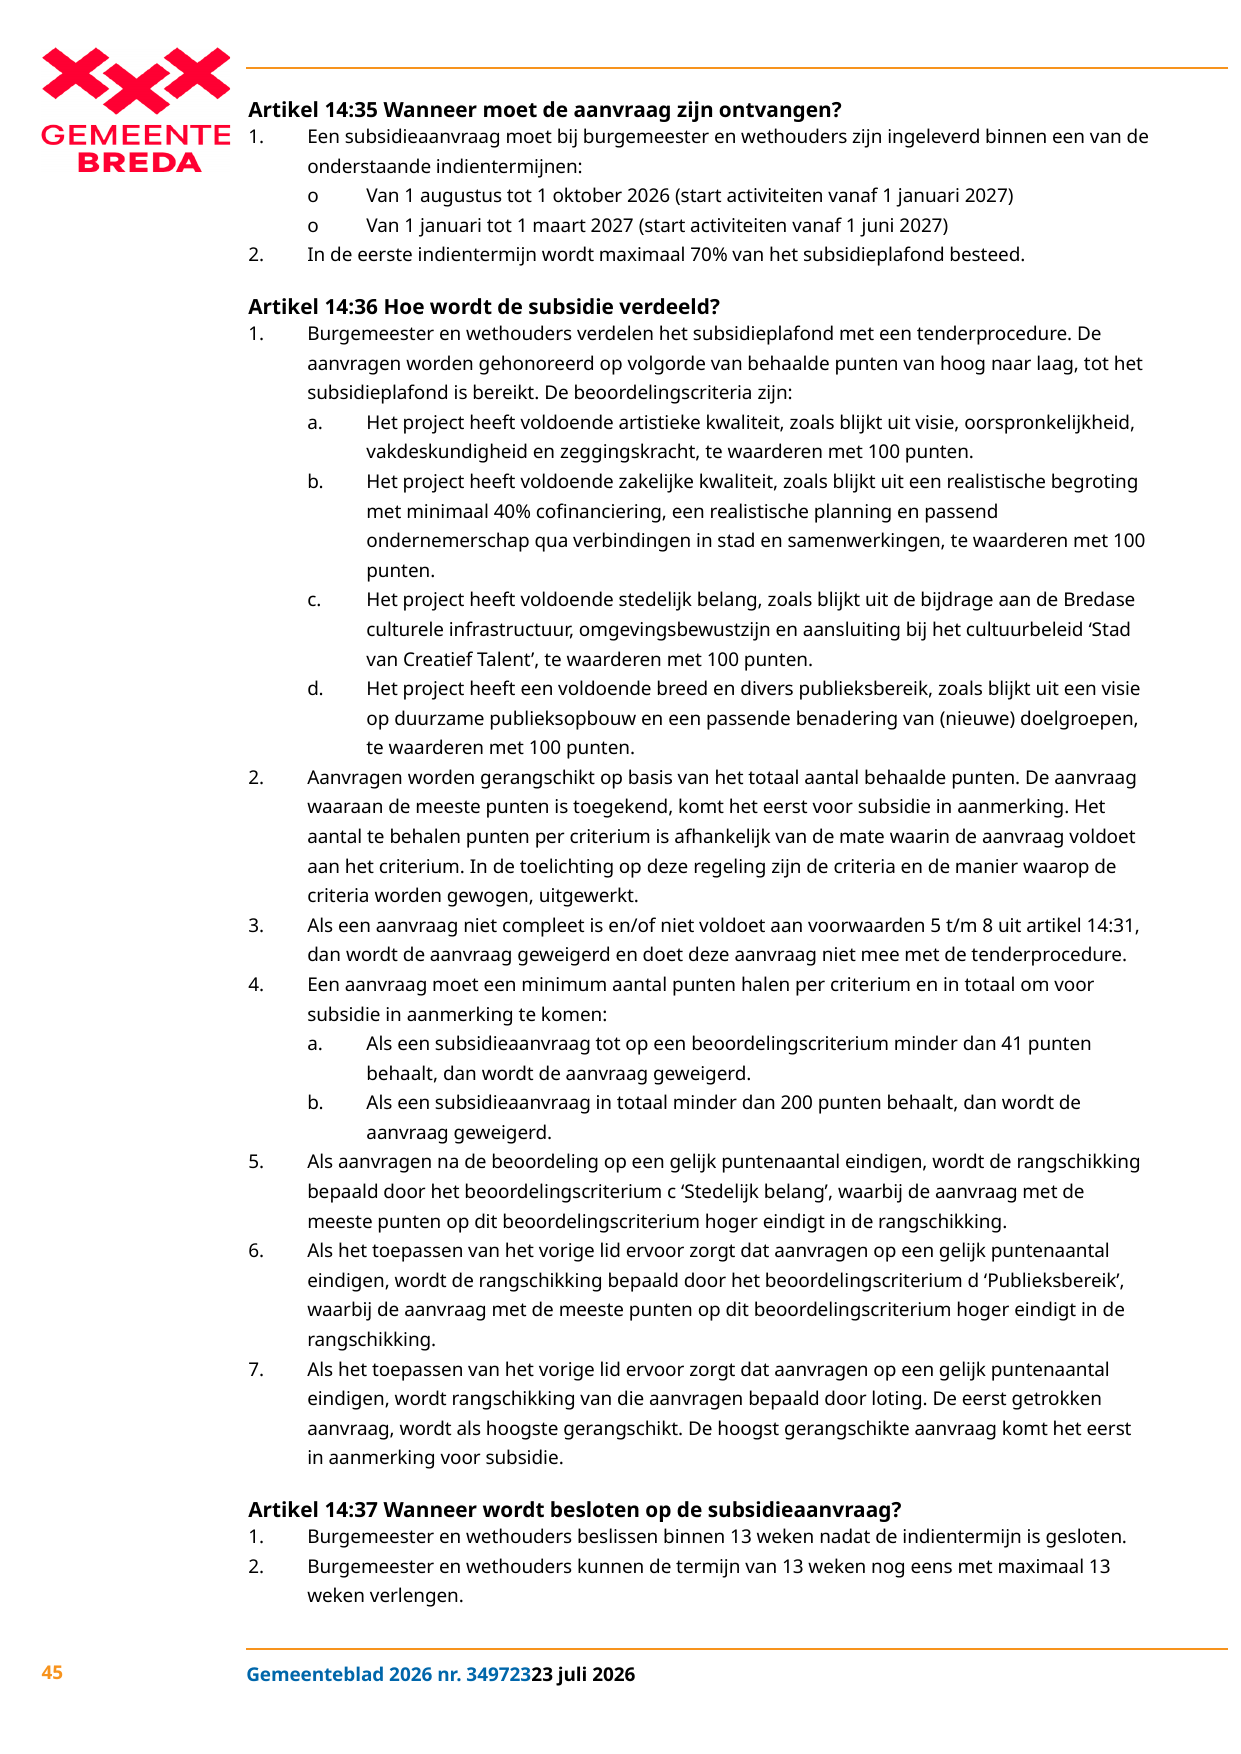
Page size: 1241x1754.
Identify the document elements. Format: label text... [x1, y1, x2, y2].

list Als een aanvraag niet compleet is en/of niet voldoet aan voorwaarden 5 t/m 8 uit artikel 14:31, dan wordt de aanvraag geweigerd en doet deze aanvraag niet mee met de tenderprocedure. [248, 912, 1152, 967]
list In de eerste indientermijn wordt maximaal 70% van het subsidieplafond besteed. [248, 242, 1152, 267]
list Burgemeester en wethouders verdelen het subsidieplafond met een tenderprocedure. De aanvragen worden gehonoreerd op volgorde van behaalde punten van hoog naar laag, tot het subsidieplafond is bereikt. De beoordelingscriteria zijn: [248, 320, 1152, 405]
text Artikel 14:36 Hoe wordt de subsidie verdeeld? [248, 292, 1152, 320]
list Als een subsidieaanvraag in totaal minder dan 200 punten behaalt, dan wordt de aanvraag geweigerd. [307, 1089, 1152, 1145]
text Artikel 14:35 Wanneer moet de aanvraag zijn ontvangen? [248, 95, 1152, 123]
list Van 1 januari tot 1 maart 2027 (start activiteiten vanaf 1 juni 2027) [307, 212, 1152, 238]
list Het project heeft voldoende artistieke kwaliteit, zoals blijkt uit visie, oorspronkelijkheid, vakdeskundigheid en zeggingskracht, te waarderen met 100 punten. [307, 409, 1152, 464]
list Van 1 augustus tot 1 oktober 2026 (start activiteiten vanaf 1 januari 2027) [307, 182, 1152, 208]
picture [41, 47, 231, 172]
list Aanvragen worden gerangschikt op basis van het totaal aantal behaalde punten. De aanvraag waaraan de meeste punten is toegekend, komt het eerst voor subsidie in aanmerking. Het aantal te behalen punten per criterium is afhankelijk van de mate waarin de aanvraag voldoet aan het criterium. In de toelichting op deze regeling zijn de criteria en de manier waarop de criteria worden gewogen, uitgewerkt. [248, 764, 1152, 908]
list Een subsidieaanvraag moet bij burgemeester en wethouders zijn ingeleverd binnen een van de onderstaande indientermijnen: [248, 123, 1152, 178]
text Artikel 14:37 Wanneer wordt besloten op de subsidieaanvraag? [248, 1495, 1152, 1523]
list Burgemeester en wethouders kunnen de termijn van 13 weken nog eens met maximaal 13 weken verlengen. [248, 1553, 1152, 1608]
list Als het toepassen van het vorige lid ervoor zorgt dat aanvragen op een gelijk puntenaantal eindigen, wordt de rangschikking bepaald door het beoordelingscriterium d ‘Publieksbereik’, waarbij de aanvraag met de meeste punten op dit beoordelingscriterium hoger eindigt in de rangschikking. [248, 1237, 1152, 1352]
list Burgemeester en wethouders beslissen binnen 13 weken nadat de indientermijn is gesloten. [248, 1523, 1152, 1549]
list Als een subsidieaanvraag tot op een beoordelingscriterium minder dan 41 punten behaalt, dan wordt de aanvraag geweigerd. [307, 1030, 1152, 1086]
list Een aanvraag moet een minimum aantal punten halen per criterium en in totaal om voor subsidie in aanmerking te komen: [248, 971, 1152, 1027]
list Het project heeft voldoende zakelijke kwaliteit, zoals blijkt uit een realistische begroting met minimaal 40% cofinanciering, een realistische planning en passend ondernemerschap qua verbindingen in stad en samenwerkingen, te waarderen met 100 punten. [307, 468, 1152, 583]
list Het project heeft voldoende stedelijk belang, zoals blijkt uit de bijdrage aan de Bredase culturele infrastructuur, omgevingsbewustzijn en aansluiting bij het cultuurbeleid ‘Stad van Creatief Talent’, te waarderen met 100 punten. [307, 587, 1152, 672]
list Als aanvragen na de beoordeling op een gelijk puntenaantal eindigen, wordt de rangschikking bepaald door het beoordelingscriterium c ‘Stedelijk belang’, waarbij de aanvraag met de meeste punten op dit beoordelingscriterium hoger eindigt in de rangschikking. [248, 1149, 1152, 1234]
list Als het toepassen van het vorige lid ervoor zorgt dat aanvragen op een gelijk puntenaantal eindigen, wordt rangschikking van die aanvragen bepaald door loting. De eerst getrokken aanvraag, wordt als hoogste gerangschikt. De hoogst gerangschikte aanvraag komt het eerst in aanmerking voor subsidie. [248, 1356, 1152, 1470]
list Het project heeft een voldoende breed en divers publieksbereik, zoals blijkt uit een visie op duurzame publieksopbouw en een passende benadering van (nieuwe) doelgroepen, te waarderen met 100 punten. [307, 675, 1152, 760]
